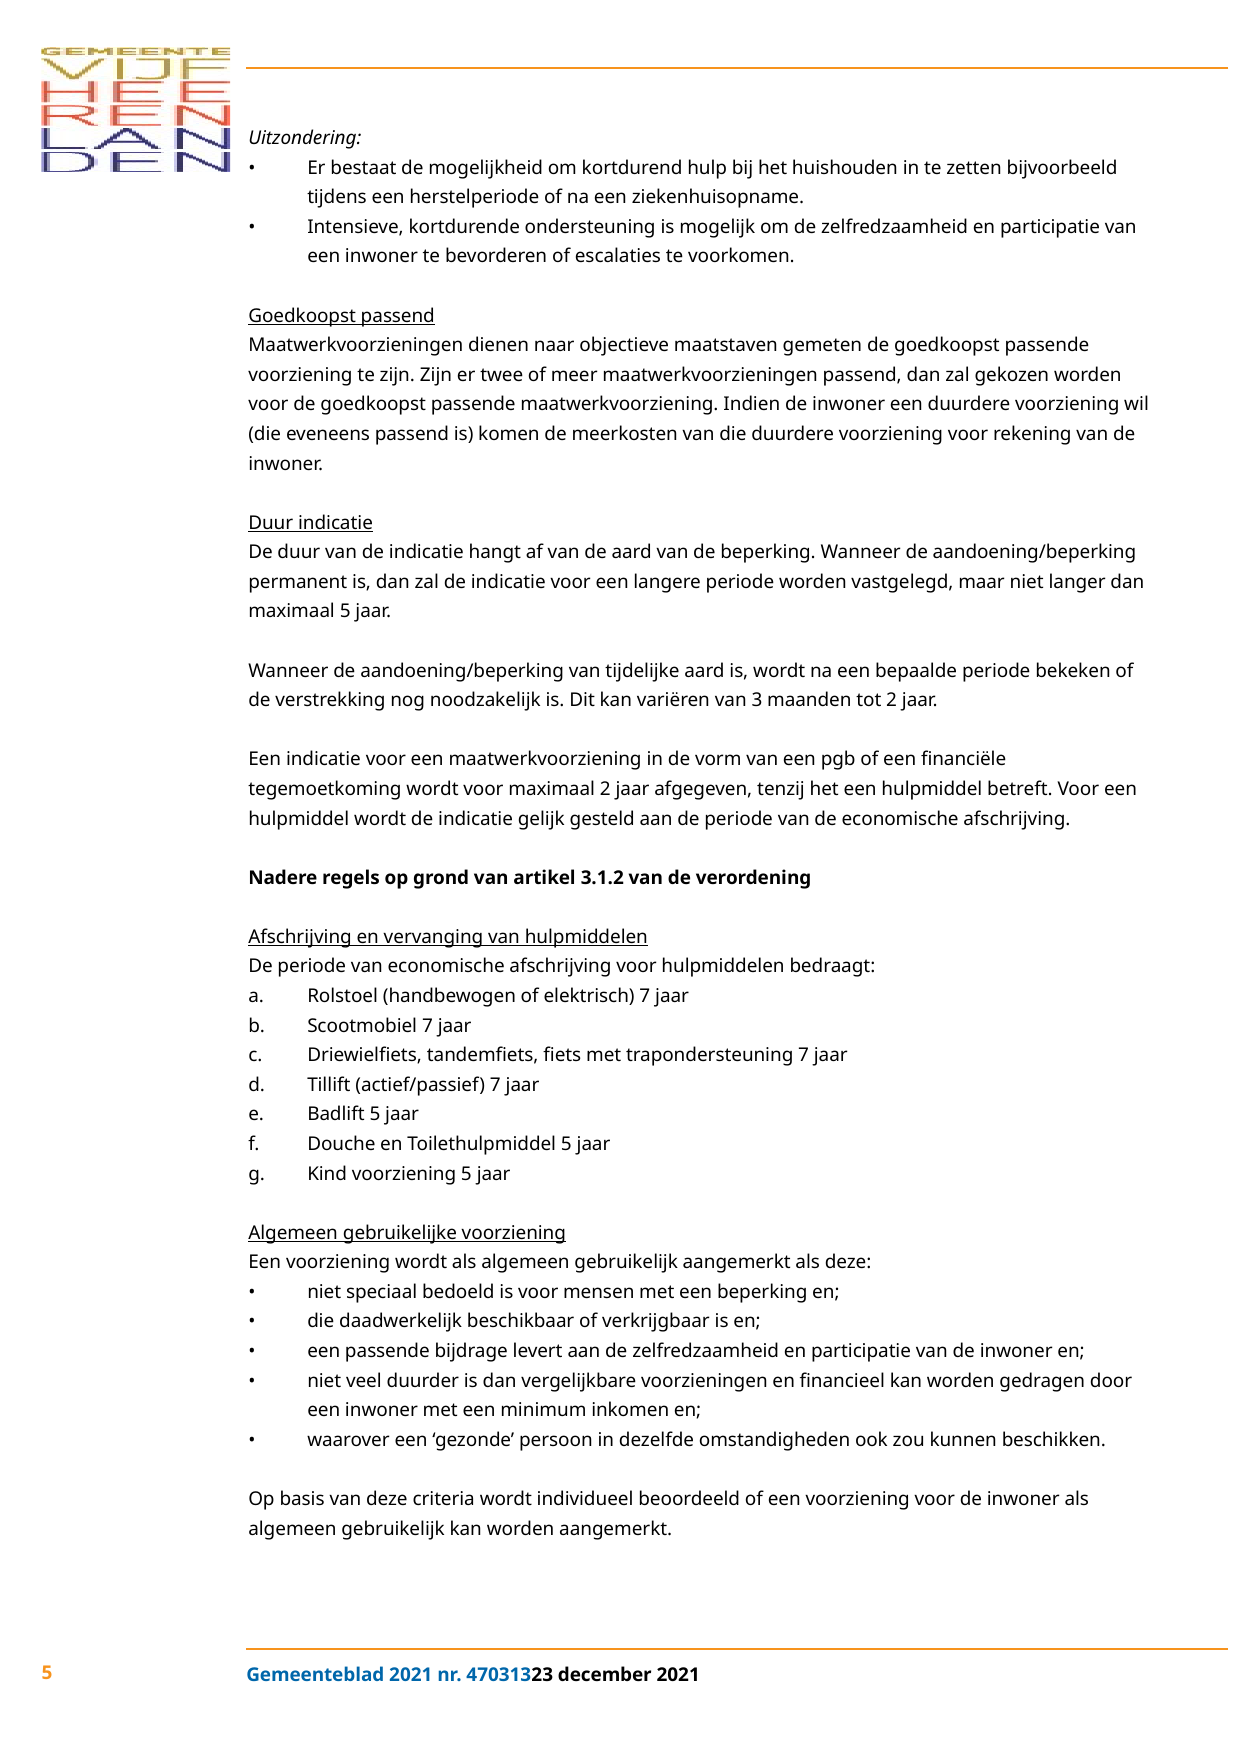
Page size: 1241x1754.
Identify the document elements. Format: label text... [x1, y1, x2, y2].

list Scootmobiel 7 jaar [248, 1012, 1152, 1038]
list Tillift (actief/passief) 7 jaar [248, 1071, 1152, 1097]
list Badlift 5 jaar [248, 1101, 1152, 1126]
text Nadere regels op grond van artikel 3.1.2 van de verordening [248, 864, 1152, 890]
text Uitzondering: [248, 124, 1152, 150]
text Wanneer de aandoening/beperking van tijdelijke aard is, wordt na een bepaalde periode bekeken of de verstrekking nog noodzakelijk is. Dit kan variëren van 3 maanden tot 2 jaar. [248, 657, 1152, 712]
text De duur van de indicatie hangt af van de aard van de beperking. Wanneer de aandoening/beperking permanent is, dan zal de indicatie voor een langere periode worden vastgelegd, maar niet langer dan maximaal 5 jaar. [248, 538, 1152, 623]
text Maatwerkvoorzieningen dienen naar objectieve maatstaven gemeten de goedkoopst passende voorziening te zijn. Zijn er twee of meer maatwerkvoorzieningen passend, dan zal gekozen worden voor de goedkoopst passende maatwerkvoorziening. Indien de inwoner een duurdere voorziening wil (die eveneens passend is) komen de meerkosten van die duurdere voorziening voor rekening van de inwoner. [248, 331, 1152, 476]
list Rolstoel (handbewogen of elektrisch) 7 jaar [248, 982, 1152, 1008]
text Een voorziening wordt als algemeen gebruikelijk aangemerkt als deze: [248, 1248, 1152, 1274]
text Algemeen gebruikelijke voorziening [248, 1219, 1152, 1245]
list Kind voorziening 5 jaar [248, 1160, 1152, 1186]
text Afschrijving en vervanging van hulpmiddelen [248, 923, 1152, 949]
text Duur indicatie [248, 509, 1152, 535]
list Er bestaat de mogelijkheid om kortdurend hulp bij het huishouden in te zetten bijvoorbeeld tijdens een herstelperiode of na een ziekenhuisopname. [248, 154, 1152, 209]
text De periode van economische afschrijving voor hulpmiddelen bedraagt: [248, 953, 1152, 978]
list niet speciaal bedoeld is voor mensen met een beperking en; [248, 1278, 1152, 1304]
text Een indicatie voor een maatwerkvoorziening in de vorm van een pgb of een financiële tegemoetkoming wordt voor maximaal 2 jaar afgegeven, tenzij het een hulpmiddel betreft. Voor een hulpmiddel wordt de indicatie gelijk gesteld aan de periode van de economische afschrijving. [248, 746, 1152, 831]
list die daadwerkelijk beschikbaar of verkrijgbaar is en; [248, 1308, 1152, 1333]
list Intensieve, kortdurende ondersteuning is mogelijk om de zelfredzaamheid en participatie van een inwoner te bevorderen of escalaties te voorkomen. [248, 213, 1152, 268]
list Douche en Toilethulpmiddel 5 jaar [248, 1130, 1152, 1156]
text Op basis van deze criteria wordt individueel beoordeeld of een voorziening voor de inwoner als algemeen gebruikelijk kan worden aangemerkt. [248, 1485, 1152, 1541]
list waarover een ‘gezonde’ persoon in dezelfde omstandigheden ook zou kunnen beschikken. [248, 1426, 1152, 1452]
list niet veel duurder is dan vergelijkbare voorzieningen en financieel kan worden gedragen door een inwoner met een minimum inkomen en; [248, 1367, 1152, 1422]
text Goedkoopst passend [248, 302, 1152, 328]
picture [41, 47, 231, 172]
list Driewielfiets, tandemfiets, fiets met trapondersteuning 7 jaar [248, 1041, 1152, 1067]
list een passende bijdrage levert aan de zelfredzaamheid en participatie van de inwoner en; [248, 1337, 1152, 1363]
